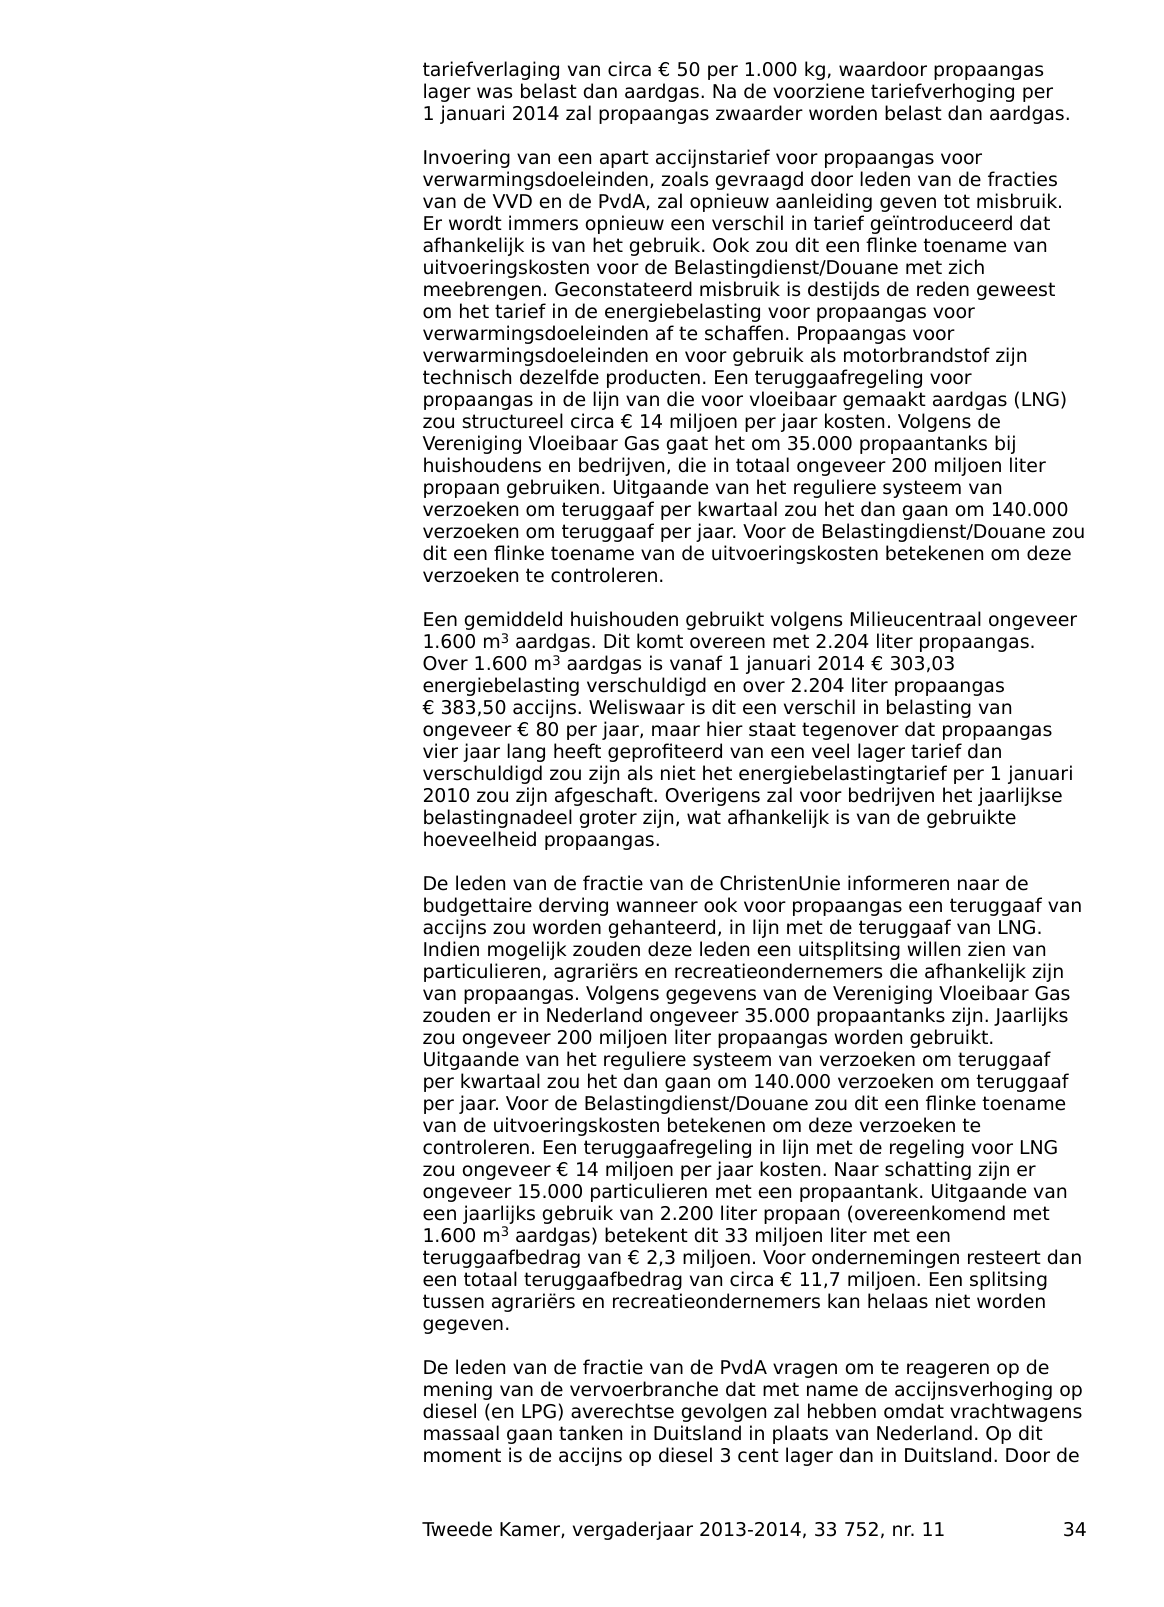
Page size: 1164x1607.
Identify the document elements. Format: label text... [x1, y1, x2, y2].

text Invoering van een apart accijnstarief voor propaangas voor verwarmingsdoeleinden, zoals gevraagd door leden van de fracties van de VVD en de PvdA, zal opnieuw aanleiding geven tot misbruik. Er wordt immers opnieuw een verschil in tarief geïntroduceerd dat afhankelijk is van het gebruik. Ook zou dit een flinke toename van uitvoeringskosten voor de Belastingdienst/Douane met zich meebrengen. Geconstateerd misbruik is destijds de reden geweest om het tarief in de energiebelasting voor propaangas voor verwarmingsdoeleinden af te schaffen. Propaangas voor verwarmingsdoeleinden en voor gebruik als motorbrandstof zijn technisch dezelfde producten. Een teruggaafregeling voor propaangas in de lijn van die voor vloeibaar gemaakt aardgas (LNG) zou structureel circa € 14 miljoen per jaar kosten. Volgens de Vereniging Vloeibaar Gas gaat het om 35.000 propaantanks bij huishoudens en bedrijven, die in totaal ongeveer 200 miljoen liter propaan gebruiken. Uitgaande van het reguliere systeem van verzoeken om teruggaaf per kwartaal zou het dan gaan om 140.000 verzoeken om teruggaaf per jaar. Voor de Belastingdienst/Douane zou dit een flinke toename van de uitvoeringskosten betekenen om deze verzoeken te controleren. [422, 147, 1087, 587]
text tariefverlaging van circa € 50 per 1.000 kg, waardoor propaangas lager was belast dan aardgas. Na de voorziene tariefverhoging per 1 januari 2014 zal propaangas zwaarder worden belast dan aardgas. [422, 59, 1087, 125]
text De leden van de fractie van de PvdA vragen om te reageren op de mening van de vervoerbranche dat met name de accijnsverhoging op diesel (en LPG) averechtse gevolgen zal hebben omdat vrachtwagens massaal gaan tanken in Duitsland in plaats van Nederland. Op dit moment is de accijns op diesel 3 cent lager dan in Duitsland. Door de [422, 1357, 1087, 1467]
text De leden van de fractie van de ChristenUnie informeren naar de budgettaire derving wanneer ook voor propaangas een teruggaaf van accijns zou worden gehanteerd, in lijn met de teruggaaf van LNG. Indien mogelijk zouden deze leden een uitsplitsing willen zien van particulieren, agrariërs en recreatieondernemers die afhankelijk zijn van propaangas. Volgens gegevens van de Vereniging Vloeibaar Gas zouden er in Nederland ongeveer 35.000 propaantanks zijn. Jaarlijks zou ongeveer 200 miljoen liter propaangas worden gebruikt. Uitgaande van het reguliere systeem van verzoeken om teruggaaf per kwartaal zou het dan gaan om 140.000 verzoeken om teruggaaf per jaar. Voor de Belastingdienst/Douane zou dit een flinke toename van de uitvoeringskosten betekenen om deze verzoeken te controleren. Een teruggaafregeling in lijn met de regeling voor LNG zou ongeveer € 14 miljoen per jaar kosten. Naar schatting zijn er ongeveer 15.000 particulieren met een propaantank. Uitgaande van een jaarlijks gebruik van 2.200 liter propaan (overeenkomend met 1.600 m3 aardgas) betekent dit 33 miljoen liter met een teruggaafbedrag van € 2,3 miljoen. Voor ondernemingen resteert dan een totaal teruggaafbedrag van circa € 11,7 miljoen. Een splitsing tussen agrariërs en recreatieondernemers kan helaas niet worden gegeven. [422, 873, 1087, 1334]
text Een gemiddeld huishouden gebruikt volgens Milieucentraal ongeveer 1.600 m3 aardgas. Dit komt overeen met 2.204 liter propaangas. Over 1.600 m3 aardgas is vanaf 1 januari 2014 € 303,03 energiebelasting verschuldigd en over 2.204 liter propaangas € 383,50 accijns. Weliswaar is dit een verschil in belasting van ongeveer € 80 per jaar, maar hier staat tegenover dat propaangas vier jaar lang heeft geprofiteerd van een veel lager tarief dan verschuldigd zou zijn als niet het energiebelastingtarief per 1 januari 2010 zou zijn afgeschaft. Overigens zal voor bedrijven het jaarlijkse belastingnadeel groter zijn, wat afhankelijk is van de gebruikte hoeveelheid propaangas. [422, 609, 1087, 851]
